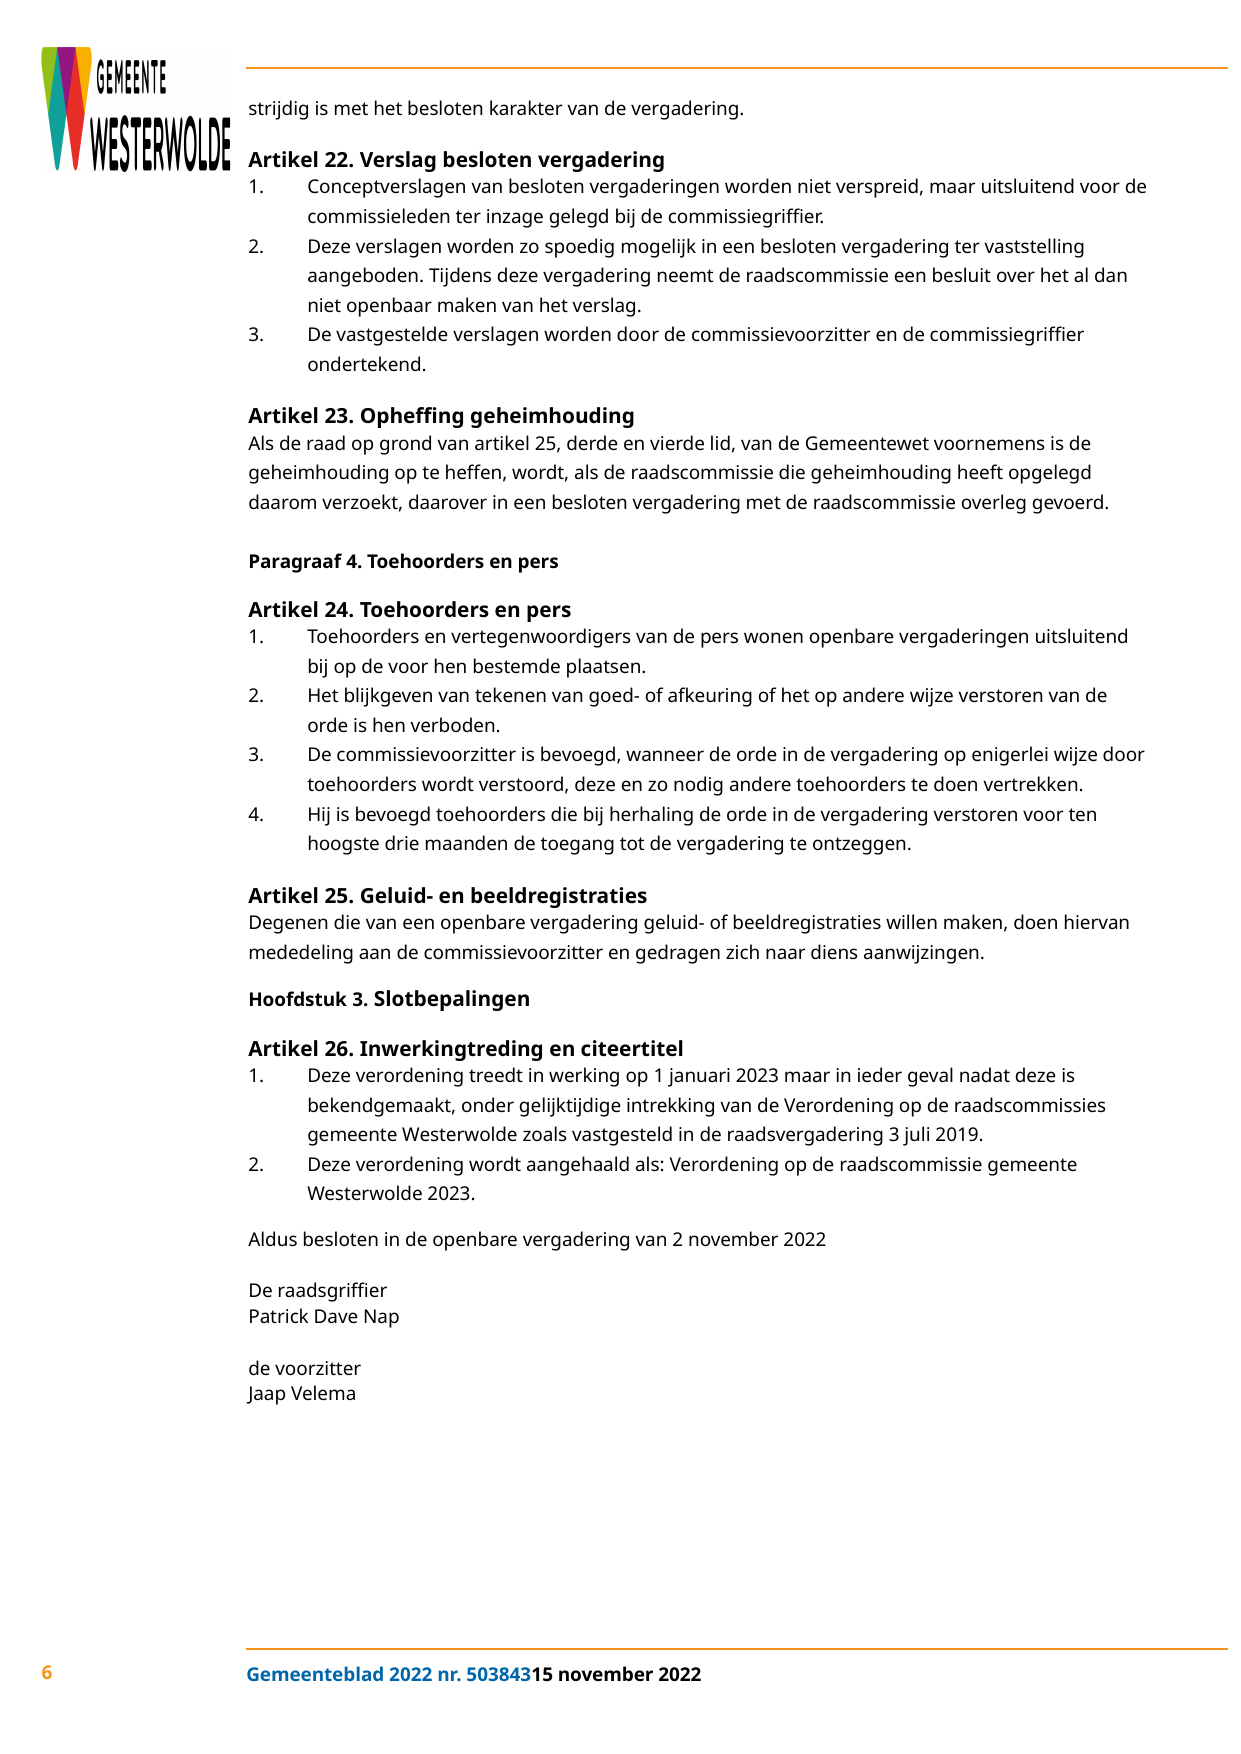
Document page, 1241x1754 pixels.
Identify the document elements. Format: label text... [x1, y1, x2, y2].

text Aldus besloten in de openbare vergadering van 2 november 2022 [248, 1226, 1152, 1252]
text strijdig is met het besloten karakter van de vergadering. [248, 95, 1152, 121]
list Conceptverslagen van besloten vergaderingen worden niet verspreid, maar uitsluitend voor de commissieleden ter inzage gelegd bij de commissiegriffier. [248, 174, 1152, 229]
text Als de raad op grond van artikel 25, derde en vierde lid, van de Gemeentewet voornemens is de geheimhouding op te heffen, wordt, als de raadscommissie die geheimhouding heeft opgelegd daarom verzoekt, daarover in een besloten vergadering met de raadscommissie overleg gevoerd. [248, 430, 1152, 515]
text Paragraaf 4. Toehoorders en pers [248, 548, 1152, 574]
text Patrick Dave Nap [248, 1303, 1152, 1329]
list Deze verslagen worden zo spoedig mogelijk in een besloten vergadering ter vaststelling aangeboden. Tijdens deze vergadering neemt de raadscommissie een besluit over het al dan niet openbaar maken van het verslag. [248, 233, 1152, 318]
list Deze verordening wordt aangehaald als: Verordening op de raadscommissie gemeente Westerwolde 2023. [248, 1151, 1152, 1206]
text de voorzitter [248, 1355, 1152, 1381]
list Toehoorders en vertegenwoordigers van de pers wonen openbare vergaderingen uitsluitend bij op de voor hen bestemde plaatsen. [248, 623, 1152, 679]
text Artikel 24. Toehoorders en pers [248, 595, 1152, 623]
text Jaap Velema [248, 1381, 1152, 1406]
text Hoofdstuk 3. Slotbepalingen [248, 984, 1152, 1013]
list De vastgestelde verslagen worden door de commissievoorzitter en de commissiegriffier ondertekend. [248, 322, 1152, 377]
list De commissievoorzitter is bevoegd, wanneer de orde in de vergadering op enigerlei wijze door toehoorders wordt verstoord, deze en zo nodig andere toehoorders te doen vertrekken. [248, 742, 1152, 797]
picture [41, 47, 231, 172]
text Artikel 22. Verslag besloten vergadering [248, 145, 1152, 174]
list Het blijkgeven van tekenen van goed- of afkeuring of het op andere wijze verstoren van de orde is hen verboden. [248, 682, 1152, 738]
list Deze verordening treedt in werking op 1 januari 2023 maar in ieder geval nadat deze is bekendgemaakt, onder gelijktijdige intrekking van de Verordening op de raadscommissies gemeente Westerwolde zoals vastgesteld in de raadsvergadering 3 juli 2019. [248, 1062, 1152, 1147]
text Degenen die van een openbare vergadering geluid- of beeldregistraties willen maken, doen hiervan mededeling aan de commissievoorzitter en gedragen zich naar diens aanwijzingen. [248, 909, 1152, 964]
list Hij is bevoegd toehoorders die bij herhaling de orde in de vergadering verstoren voor ten hoogste drie maanden de toegang tot de vergadering te ontzeggen. [248, 801, 1152, 856]
text Artikel 23. Opheffing geheimhouding [248, 402, 1152, 430]
text Artikel 26. Inwerkingtreding en citeertitel [248, 1034, 1152, 1062]
text De raadsgriffier [248, 1278, 1152, 1303]
text Artikel 25. Geluid- en beeldregistraties [248, 881, 1152, 909]
